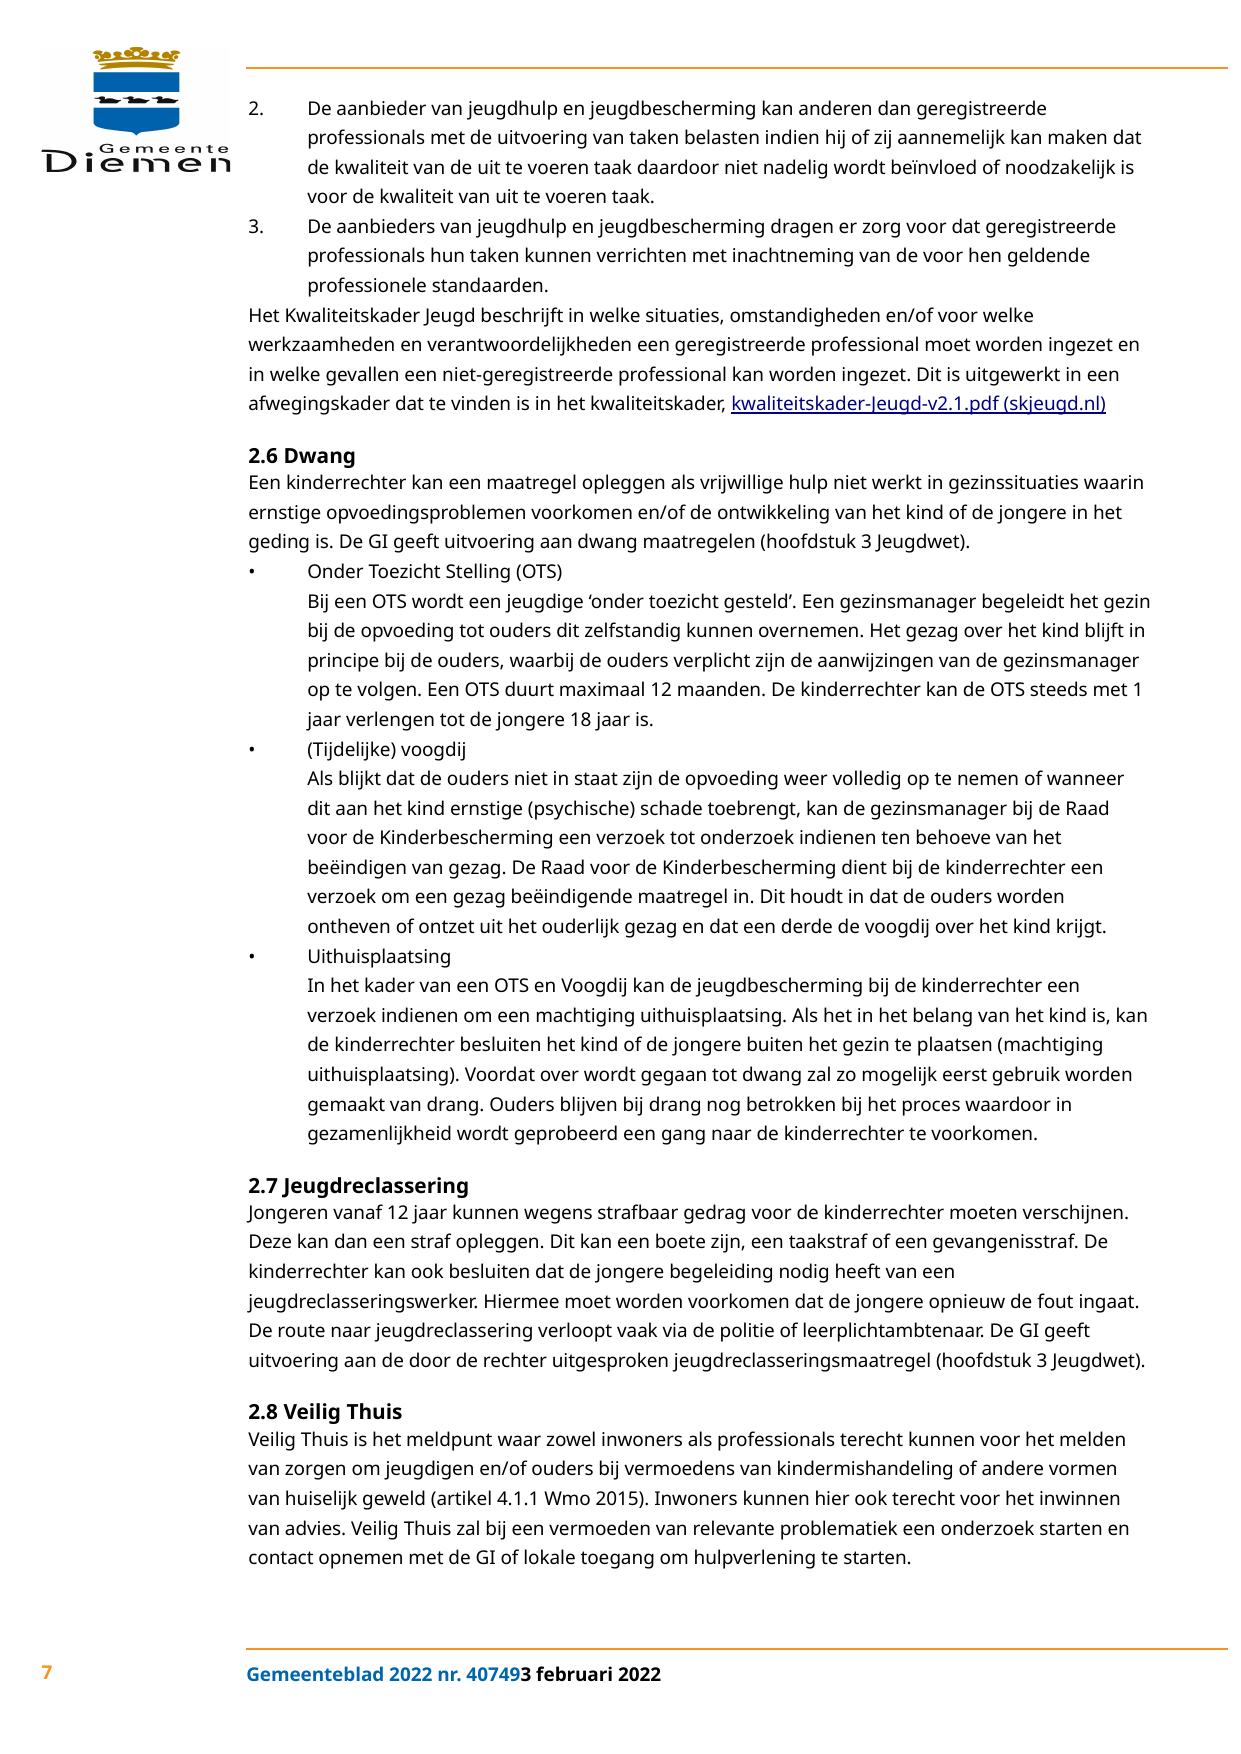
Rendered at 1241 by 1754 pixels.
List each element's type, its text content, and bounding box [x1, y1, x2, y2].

text Het Kwaliteitskader Jeugd beschrijft in welke situaties, omstandigheden en/of voor welke werkzaamheden en verantwoordelijkheden een geregistreerde professional moet worden ingezet en in welke gevallen een niet-geregistreerde professional kan worden ingezet. Dit is uitgewerkt in een afwegingskader dat te vinden is in het kwaliteitskader, kwaliteitskader-Jeugd-v2.1.pdf (skjeugd.nl) [248, 302, 1152, 416]
text 2.7 Jeugdreclassering [248, 1171, 1152, 1199]
list Onder Toezicht Stelling (OTS) [248, 558, 1152, 584]
list Uithuisplaatsing [248, 943, 1152, 968]
list In het kader van een OTS en Voogdij kan de jeugdbescherming bij de kinderrechter een verzoek indienen om een machtiging uithuisplaatsing. Als het in het belang van het kind is, kan de kinderrechter besluiten het kind of de jongere buiten het gezin te plaatsen (machtiging uithuisplaatsing). Voordat over wordt gegaan tot dwang zal zo mogelijk eerst gebruik worden gemaakt van drang. Ouders blijven bij drang nog betrokken bij het proces waardoor in gezamenlijkheid wordt geprobeerd een gang naar de kinderrechter te voorkomen. [248, 972, 1152, 1146]
text Veilig Thuis is het meldpunt waar zowel inwoners als professionals terecht kunnen voor het melden van zorgen om jeugdigen en/of ouders bij vermoedens van kindermishandeling of andere vormen van huiselijk geweld (artikel 4.1.1 Wmo 2015). Inwoners kunnen hier ook terecht voor het inwinnen van advies. Veilig Thuis zal bij een vermoeden van relevante problematiek een onderzoek starten en contact opnemen met de GI of lokale toegang om hulpverlening te starten. [248, 1426, 1152, 1570]
list (Tijdelijke) voogdij [248, 736, 1152, 761]
list De aanbieders van jeugdhulp en jeugdbescherming dragen er zorg voor dat geregistreerde professionals hun taken kunnen verrichten met inachtneming van de voor hen geldende professionele standaarden. [248, 213, 1152, 298]
list Bij een OTS wordt een jeugdige ‘onder toezicht gesteld’. Een gezinsmanager begeleidt het gezin bij de opvoeding tot ouders dit zelfstandig kunnen overnemen. Het gezag over het kind blijft in principe bij de ouders, waarbij de ouders verplicht zijn de aanwijzingen van de gezinsmanager op te volgen. Een OTS duurt maximaal 12 maanden. De kinderrechter kan de OTS steeds met 1 jaar verlengen tot de jongere 18 jaar is. [248, 588, 1152, 732]
text Jongeren vanaf 12 jaar kunnen wegens strafbaar gedrag voor de kinderrechter moeten verschijnen. Deze kan dan een straf opleggen. Dit kan een boete zijn, een taakstraf of een gevangenisstraf. De kinderrechter kan ook besluiten dat de jongere begeleiding nodig heeft van een jeugdreclasseringswerker. Hiermee moet worden voorkomen dat de jongere opnieuw de fout ingaat. De route naar jeugdreclassering verloopt vaak via de politie of leerplichtambtenaar. De GI geeft uitvoering aan de door de rechter uitgesproken jeugdreclasseringsmaatregel (hoofdstuk 3 Jeugdwet). [248, 1199, 1152, 1373]
picture [41, 47, 231, 172]
list De aanbieder van jeugdhulp en jeugdbescherming kan anderen dan geregistreerde professionals met de uitvoering van taken belasten indien hij of zij aannemelijk kan maken dat de kwaliteit van de uit te voeren taak daardoor niet nadelig wordt beïnvloed of noodzakelijk is voor de kwaliteit van uit te voeren taak. [248, 95, 1152, 209]
text 2.8 Veilig Thuis [248, 1397, 1152, 1426]
text Een kinderrechter kan een maatregel opleggen als vrijwillige hulp niet werkt in gezinssituaties waarin ernstige opvoedingsproblemen voorkomen en/of de ontwikkeling van het kind of de jongere in het geding is. De GI geeft uitvoering aan dwang maatregelen (hoofdstuk 3 Jeugdwet). [248, 469, 1152, 554]
list Als blijkt dat de ouders niet in staat zijn de opvoeding weer volledig op te nemen of wanneer dit aan het kind ernstige (psychische) schade toebrengt, kan de gezinsmanager bij de Raad voor de Kinderbescherming een verzoek tot onderzoek indienen ten behoeve van het beëindigen van gezag. De Raad voor de Kinderbescherming dient bij de kinderrechter een verzoek om een gezag beëindigende maatregel in. Dit houdt in dat de ouders worden ontheven of ontzet uit het ouderlijk gezag en dat een derde de voogdij over het kind krijgt. [248, 765, 1152, 939]
text 2.6 Dwang [248, 441, 1152, 469]
